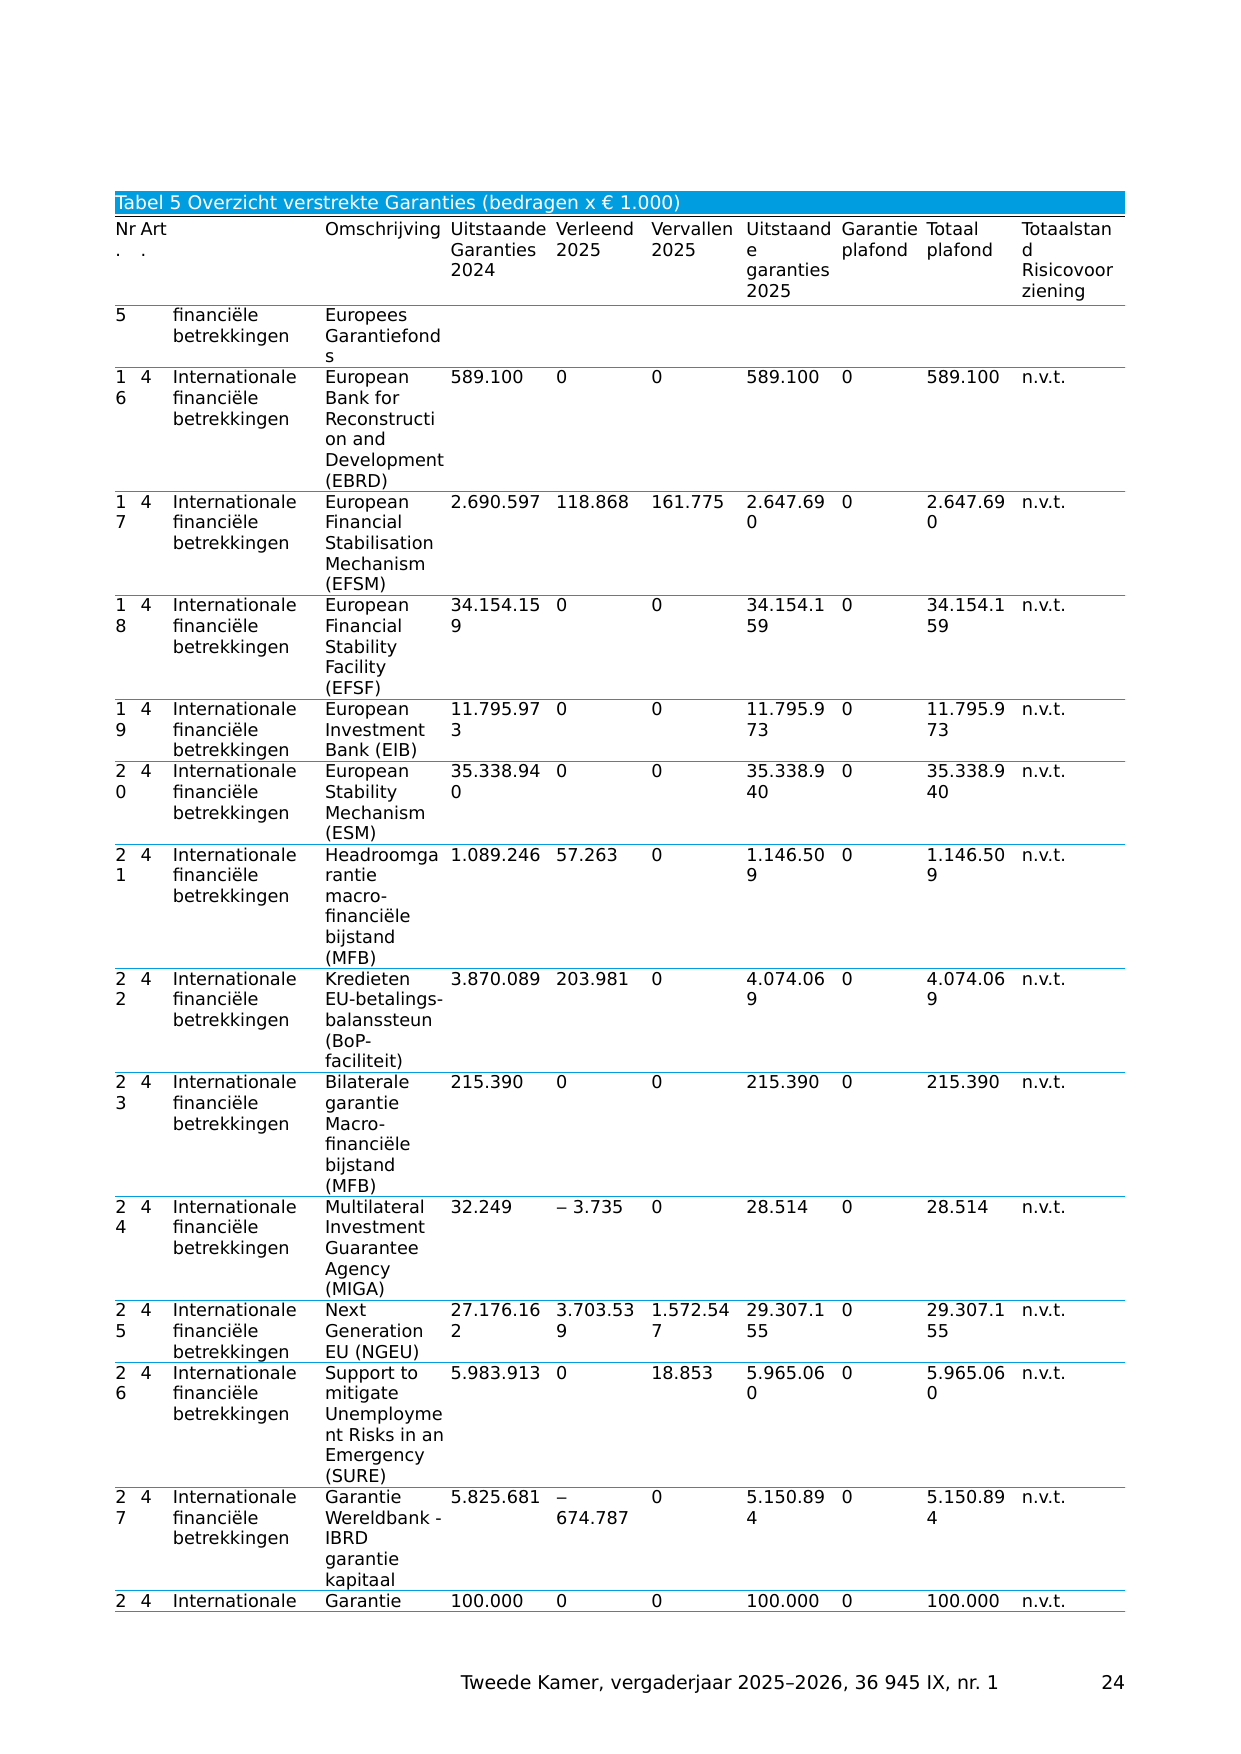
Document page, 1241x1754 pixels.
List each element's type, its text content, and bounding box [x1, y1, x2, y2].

table_cell 5.983.913 [448, 1363, 553, 1486]
table_cell Support to mitigate Unemployment Risks in an Emergency (SURE) [322, 1363, 447, 1486]
table_cell 34.154.159 [743, 596, 838, 698]
table_cell 161.775 [648, 492, 743, 595]
table_cell 23 [115, 1073, 137, 1196]
table_cell 0 [648, 596, 743, 698]
table_cell 0 [648, 762, 743, 844]
table_cell 589.100 [743, 368, 838, 491]
table_cell Vervallen 2025 [648, 217, 743, 304]
table_cell 4 [138, 1363, 170, 1486]
table_cell Internationale financiële betrekkingen [170, 1301, 322, 1362]
table_cell 11.795.973 [448, 700, 553, 761]
table_cell 0 [839, 1197, 923, 1300]
table_cell n.v.t. [1019, 969, 1125, 1072]
table_cell 18.853 [648, 1363, 743, 1486]
table_cell financiële betrekkingen [170, 306, 322, 367]
table_cell 2.647.690 [924, 492, 1019, 595]
table_cell 27.176.162 [448, 1301, 553, 1362]
table_cell Internationale financiële betrekkingen [170, 1488, 322, 1590]
table_cell Uitstaande Garanties 2024 [448, 217, 553, 304]
table_cell European Financial Stability Facility (EFSF) [322, 596, 447, 698]
table_cell Internationale financiële betrekkingen [170, 1197, 322, 1300]
table_cell Internationale financiële betrekkingen [170, 762, 322, 844]
table_cell European Bank for Reconstruction and Development (EBRD) [322, 368, 447, 491]
table_cell 57.263 [553, 845, 648, 968]
table_cell 0 [648, 1197, 743, 1300]
table_cell 4 [138, 969, 170, 1072]
table_cell 1.089.246 [448, 845, 553, 968]
table_cell 0 [648, 969, 743, 1072]
table_cell 0 [553, 1591, 648, 1611]
table_cell n.v.t. [1019, 368, 1125, 491]
table_cell 0 [648, 1591, 743, 1611]
table_cell Totaalstand Risicovoorziening [1019, 217, 1125, 304]
table_cell Uitstaande garanties 2025 [743, 217, 838, 304]
table_cell Headroomgarantie macro-financiële bijstand (MFB) [322, 845, 447, 968]
table_cell 0 [553, 700, 648, 761]
table_cell Internationale [170, 1591, 322, 1611]
table_cell 20 [115, 762, 137, 844]
table_cell 0 [648, 368, 743, 491]
table_cell 100.000 [448, 1591, 553, 1611]
table_cell Multilateral Investment Guarantee Agency (MIGA) [322, 1197, 447, 1300]
table_cell 203.981 [553, 969, 648, 1072]
table_cell [138, 306, 170, 367]
table_cell [839, 306, 923, 367]
table_cell 19 [115, 700, 137, 761]
table_cell Internationale financiële betrekkingen [170, 596, 322, 698]
table_cell n.v.t. [1019, 1073, 1125, 1196]
table_cell 215.390 [448, 1073, 553, 1196]
table_cell 5 [115, 306, 137, 367]
table_cell [1019, 306, 1125, 367]
table_cell 0 [839, 596, 923, 698]
table_cell 4 [138, 700, 170, 761]
table_cell 4.074.069 [743, 969, 838, 1072]
table_cell 25 [115, 1301, 137, 1362]
table_cell Internationale financiële betrekkingen [170, 845, 322, 968]
table_cell 5.825.681 [448, 1488, 553, 1590]
table_cell 2.690.597 [448, 492, 553, 595]
table_cell 29.307.155 [924, 1301, 1019, 1362]
table_cell Internationale financiële betrekkingen [170, 1073, 322, 1196]
table_cell 118.868 [553, 492, 648, 595]
table_cell 1.572.547 [648, 1301, 743, 1362]
table_cell 589.100 [448, 368, 553, 491]
table_cell [170, 217, 322, 304]
table_cell 215.390 [924, 1073, 1019, 1196]
table_cell 29.307.155 [743, 1301, 838, 1362]
table_cell 2.647.690 [743, 492, 838, 595]
table_cell 4 [138, 1197, 170, 1300]
table_cell Internationale financiële betrekkingen [170, 969, 322, 1072]
table_cell Nr. [115, 217, 137, 304]
table_cell Internationale financiële betrekkingen [170, 368, 322, 491]
table_cell 0 [839, 969, 923, 1072]
table_cell European Investment Bank (EIB) [322, 700, 447, 761]
table_cell Totaal plafond [924, 217, 1019, 304]
table_cell 0 [839, 762, 923, 844]
table_cell 0 [648, 1073, 743, 1196]
table_cell 0 [648, 845, 743, 968]
table_cell 5.965.060 [743, 1363, 838, 1486]
table_cell 35.338.940 [743, 762, 838, 844]
table_cell n.v.t. [1019, 1301, 1125, 1362]
table_cell Art. [138, 217, 170, 304]
table_cell [648, 306, 743, 367]
table_cell [553, 306, 648, 367]
table_cell n.v.t. [1019, 1591, 1125, 1611]
table_cell n.v.t. [1019, 700, 1125, 761]
table_cell 589.100 [924, 368, 1019, 491]
table_cell Internationale financiële betrekkingen [170, 492, 322, 595]
table_cell n.v.t. [1019, 492, 1125, 595]
table_cell 34.154.159 [448, 596, 553, 698]
table_cell Garantieplafond [839, 217, 923, 304]
table_cell 100.000 [743, 1591, 838, 1611]
table_cell Omschrijving [322, 217, 447, 304]
table_cell 35.338.940 [448, 762, 553, 844]
table_cell 0 [839, 1591, 923, 1611]
table_cell ‒ 674.787 [553, 1488, 648, 1590]
table_cell 4 [138, 1301, 170, 1362]
table_cell 0 [553, 762, 648, 844]
table_cell 0 [553, 596, 648, 698]
table_cell 1.146.509 [743, 845, 838, 968]
table_cell 26 [115, 1363, 137, 1486]
table_cell 0 [553, 1073, 648, 1196]
table_cell Internationale financiële betrekkingen [170, 1363, 322, 1486]
table_cell 22 [115, 969, 137, 1072]
table_cell 0 [553, 1363, 648, 1486]
table_cell European Stability Mechanism (ESM) [322, 762, 447, 844]
table_cell 35.338.940 [924, 762, 1019, 844]
table_cell 0 [839, 1073, 923, 1196]
table_cell 11.795.973 [743, 700, 838, 761]
table_cell 0 [648, 1488, 743, 1590]
table_cell 24 [115, 1197, 137, 1300]
table_cell 3.870.089 [448, 969, 553, 1072]
table_cell ‒ 3.735 [553, 1197, 648, 1300]
table_cell n.v.t. [1019, 762, 1125, 844]
table_cell n.v.t. [1019, 1197, 1125, 1300]
table_cell Internationale financiële betrekkingen [170, 700, 322, 761]
table_cell 0 [839, 1488, 923, 1590]
table_cell 0 [839, 700, 923, 761]
table_cell 0 [839, 492, 923, 595]
table_cell n.v.t. [1019, 1488, 1125, 1590]
table_cell 32.249 [448, 1197, 553, 1300]
table_cell 5.965.060 [924, 1363, 1019, 1486]
table_cell Europees Garantiefonds [322, 306, 447, 367]
table_cell 4.074.069 [924, 969, 1019, 1072]
table_cell 28.514 [924, 1197, 1019, 1300]
table_cell Garantie Wereldbank - IBRD garantie kapitaal [322, 1488, 447, 1590]
table_cell 0 [839, 368, 923, 491]
table_cell 100.000 [924, 1591, 1019, 1611]
table_cell 4 [138, 1073, 170, 1196]
table_cell 4 [138, 492, 170, 595]
table_cell 21 [115, 845, 137, 968]
table_cell 4 [138, 1591, 170, 1611]
table_cell 5.150.894 [743, 1488, 838, 1590]
table_cell Garantie [322, 1591, 447, 1611]
table_cell n.v.t. [1019, 845, 1125, 968]
table_cell Verleend 2025 [553, 217, 648, 304]
table_cell 2 [115, 1591, 137, 1611]
table_cell 4 [138, 596, 170, 698]
table_cell 18 [115, 596, 137, 698]
table_cell 4 [138, 762, 170, 844]
table_cell 16 [115, 368, 137, 491]
table_cell 4 [138, 845, 170, 968]
table_cell 0 [648, 700, 743, 761]
table_cell [924, 306, 1019, 367]
table_cell 3.703.539 [553, 1301, 648, 1362]
table_cell 27 [115, 1488, 137, 1590]
table_cell 0 [553, 368, 648, 491]
table_cell [743, 306, 838, 367]
table_cell n.v.t. [1019, 596, 1125, 698]
table_cell Bilaterale garantie Macro-financiële bijstand (MFB) [322, 1073, 447, 1196]
table_cell European Financial Stabilisation Mechanism (EFSM) [322, 492, 447, 595]
table_cell 4 [138, 368, 170, 491]
table_cell 0 [839, 1363, 923, 1486]
table_cell [448, 306, 553, 367]
table_cell 17 [115, 492, 137, 595]
table_cell 11.795.973 [924, 700, 1019, 761]
table_cell 4 [138, 1488, 170, 1590]
table_cell Next Generation EU (NGEU) [322, 1301, 447, 1362]
table_cell 1.146.509 [924, 845, 1019, 968]
table_cell Kredieten EU-betalings-balanssteun (BoP-faciliteit) [322, 969, 447, 1072]
table_cell 28.514 [743, 1197, 838, 1300]
table_cell 34.154.159 [924, 596, 1019, 698]
table_cell 0 [839, 845, 923, 968]
table_cell 0 [839, 1301, 923, 1362]
table_cell 5.150.894 [924, 1488, 1019, 1590]
table_cell 215.390 [743, 1073, 838, 1196]
table_cell n.v.t. [1019, 1363, 1125, 1486]
